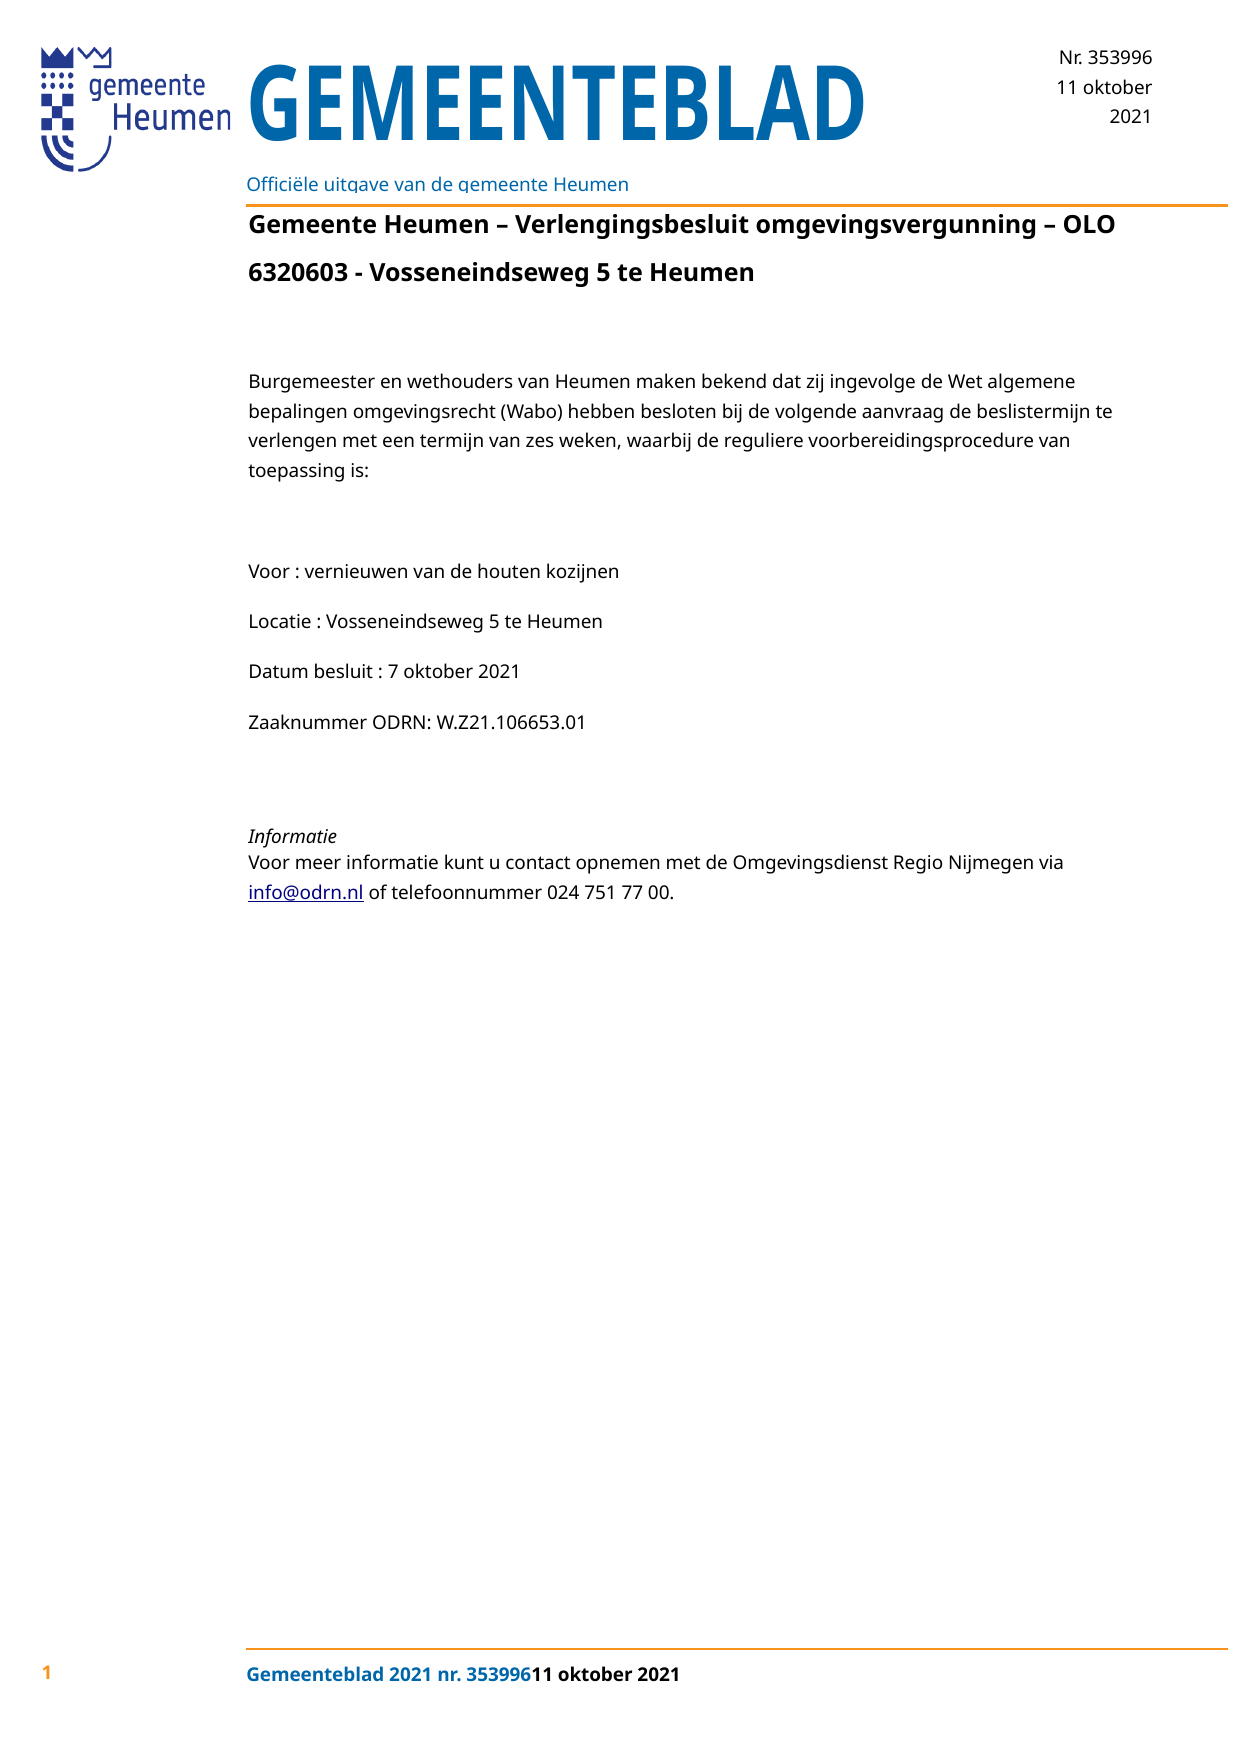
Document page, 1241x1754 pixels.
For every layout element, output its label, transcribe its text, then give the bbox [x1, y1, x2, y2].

text Zaaknummer ODRN: W.Z21.106653.01 [248, 709, 1152, 735]
text Datum besluit : 7 oktober 2021 [248, 659, 1152, 684]
text Gemeente Heumen – Verlengingsbesluit omgevingsvergunning – OLO 6320603 - Vosseneindseweg 5 te Heumen [248, 207, 1152, 288]
text Locatie : Vosseneindseweg 5 te Heumen [248, 608, 1152, 634]
text Voor meer informatie kunt u contact opnemen met de Omgevingsdienst Regio Nijmegen via info@odrn.nl of telefoonnummer 024 751 77 00. [248, 849, 1152, 904]
text Burgemeester en wethouders van Heumen maken bekend dat zij ingevolge de Wet algemene bepalingen omgevingsrecht (Wabo) hebben besloten bij de volgende aanvraag de beslistermijn te verlengen met een termijn van zes weken, waarbij de reguliere voorbereidingsprocedure van toepassing is: [248, 368, 1152, 483]
text Informatie [248, 823, 1152, 849]
picture [41, 47, 231, 172]
text Voor : vernieuwen van de houten kozijnen [248, 558, 1152, 584]
